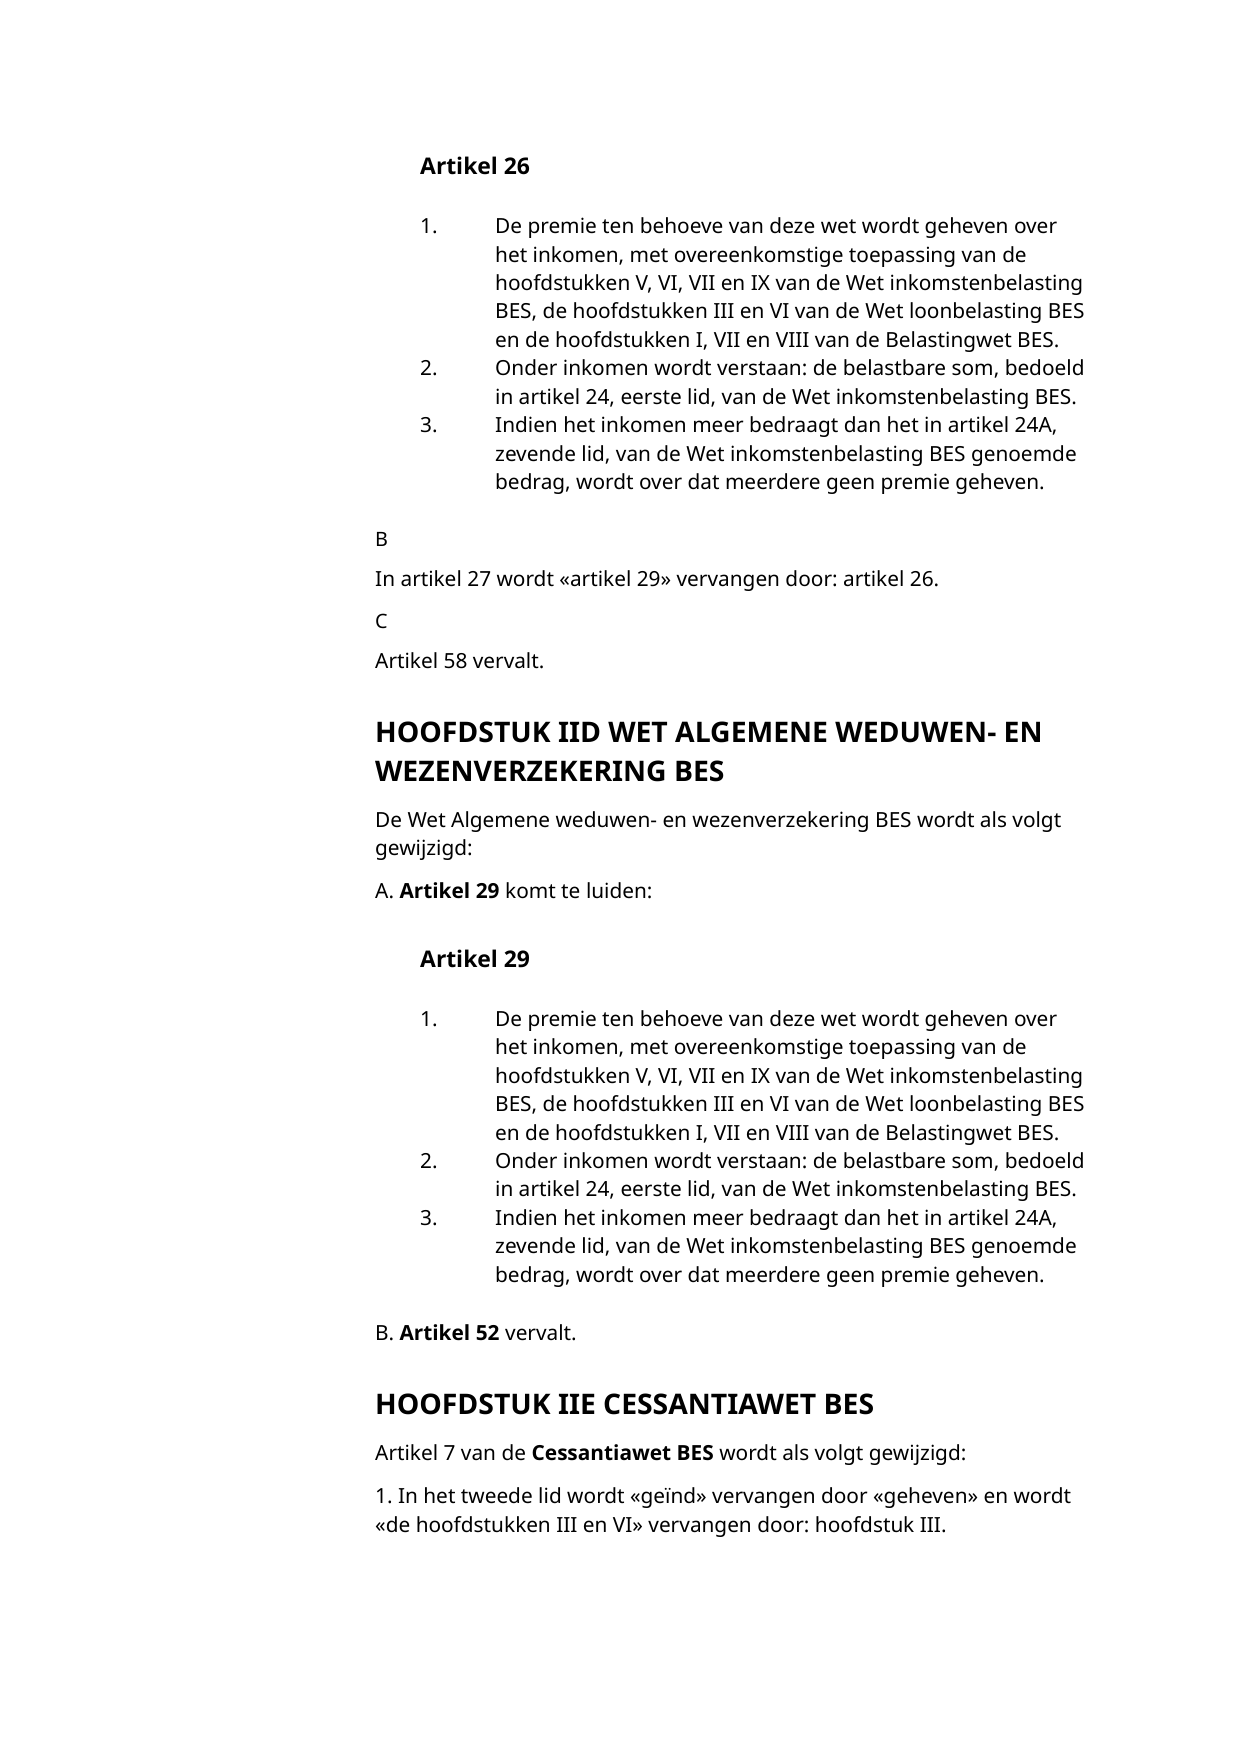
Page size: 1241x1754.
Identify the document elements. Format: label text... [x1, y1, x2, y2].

list De premie ten behoeve van deze wet wordt geheven over het inkomen, met overeenkomstige toepassing van de hoofdstukken V, VI, VII en IX van de Wet inkomstenbelasting BES, de hoofdstukken III en VI van de Wet loonbelasting BES en de hoofdstukken I, VII en VIII van de Belastingwet BES. [420, 211, 1090, 353]
subtitle Artikel 26 [420, 150, 1090, 181]
text B [375, 526, 1090, 553]
list De premie ten behoeve van deze wet wordt geheven over het inkomen, met overeenkomstige toepassing van de hoofdstukken V, VI, VII en IX van de Wet inkomstenbelasting BES, de hoofdstukken III en VI van de Wet loonbelasting BES en de hoofdstukken I, VII en VIII van de Belastingwet BES. [420, 1004, 1090, 1146]
list Indien het inkomen meer bedraagt dan het in artikel 24A, zevende lid, van de Wet inkomstenbelasting BES genoemde bedrag, wordt over dat meerdere geen premie geheven. [420, 410, 1090, 496]
text 1. In het tweede lid wordt «geïnd» vervangen door «geheven» en wordt «de hoofdstukken III en VI» vervangen door: hoofdstuk III. [375, 1481, 1090, 1538]
text B. Artikel 52 vervalt. [375, 1318, 1090, 1347]
list Indien het inkomen meer bedraagt dan het in artikel 24A, zevende lid, van de Wet inkomstenbelasting BES genoemde bedrag, wordt over dat meerdere geen premie geheven. [420, 1203, 1090, 1288]
text A. Artikel 29 komt te luiden: [375, 877, 1090, 905]
subtitle Artikel 29 [420, 943, 1090, 974]
text De Wet Algemene weduwen- en wezenverzekering BES wordt als volgt gewijzigd: [375, 805, 1090, 862]
subtitle HOOFDSTUK IIE CESSANTIAWET BES [375, 1384, 1090, 1423]
subtitle HOOFDSTUK IID WET ALGEMENE WEDUWEN- EN WEZENVERZEKERING BES [375, 712, 1090, 790]
list Onder inkomen wordt verstaan: de belastbare som, bedoeld in artikel 24, eerste lid, van de Wet inkomstenbelasting BES. [420, 353, 1090, 410]
list Onder inkomen wordt verstaan: de belastbare som, bedoeld in artikel 24, eerste lid, van de Wet inkomstenbelasting BES. [420, 1146, 1090, 1203]
text C [375, 608, 1090, 635]
text Artikel 7 van de Cessantiawet BES wordt als volgt gewijzigd: [375, 1438, 1090, 1466]
text Artikel 58 vervalt. [375, 647, 1090, 675]
text In artikel 27 wordt «artikel 29» vervangen door: artikel 26. [375, 564, 1090, 593]
